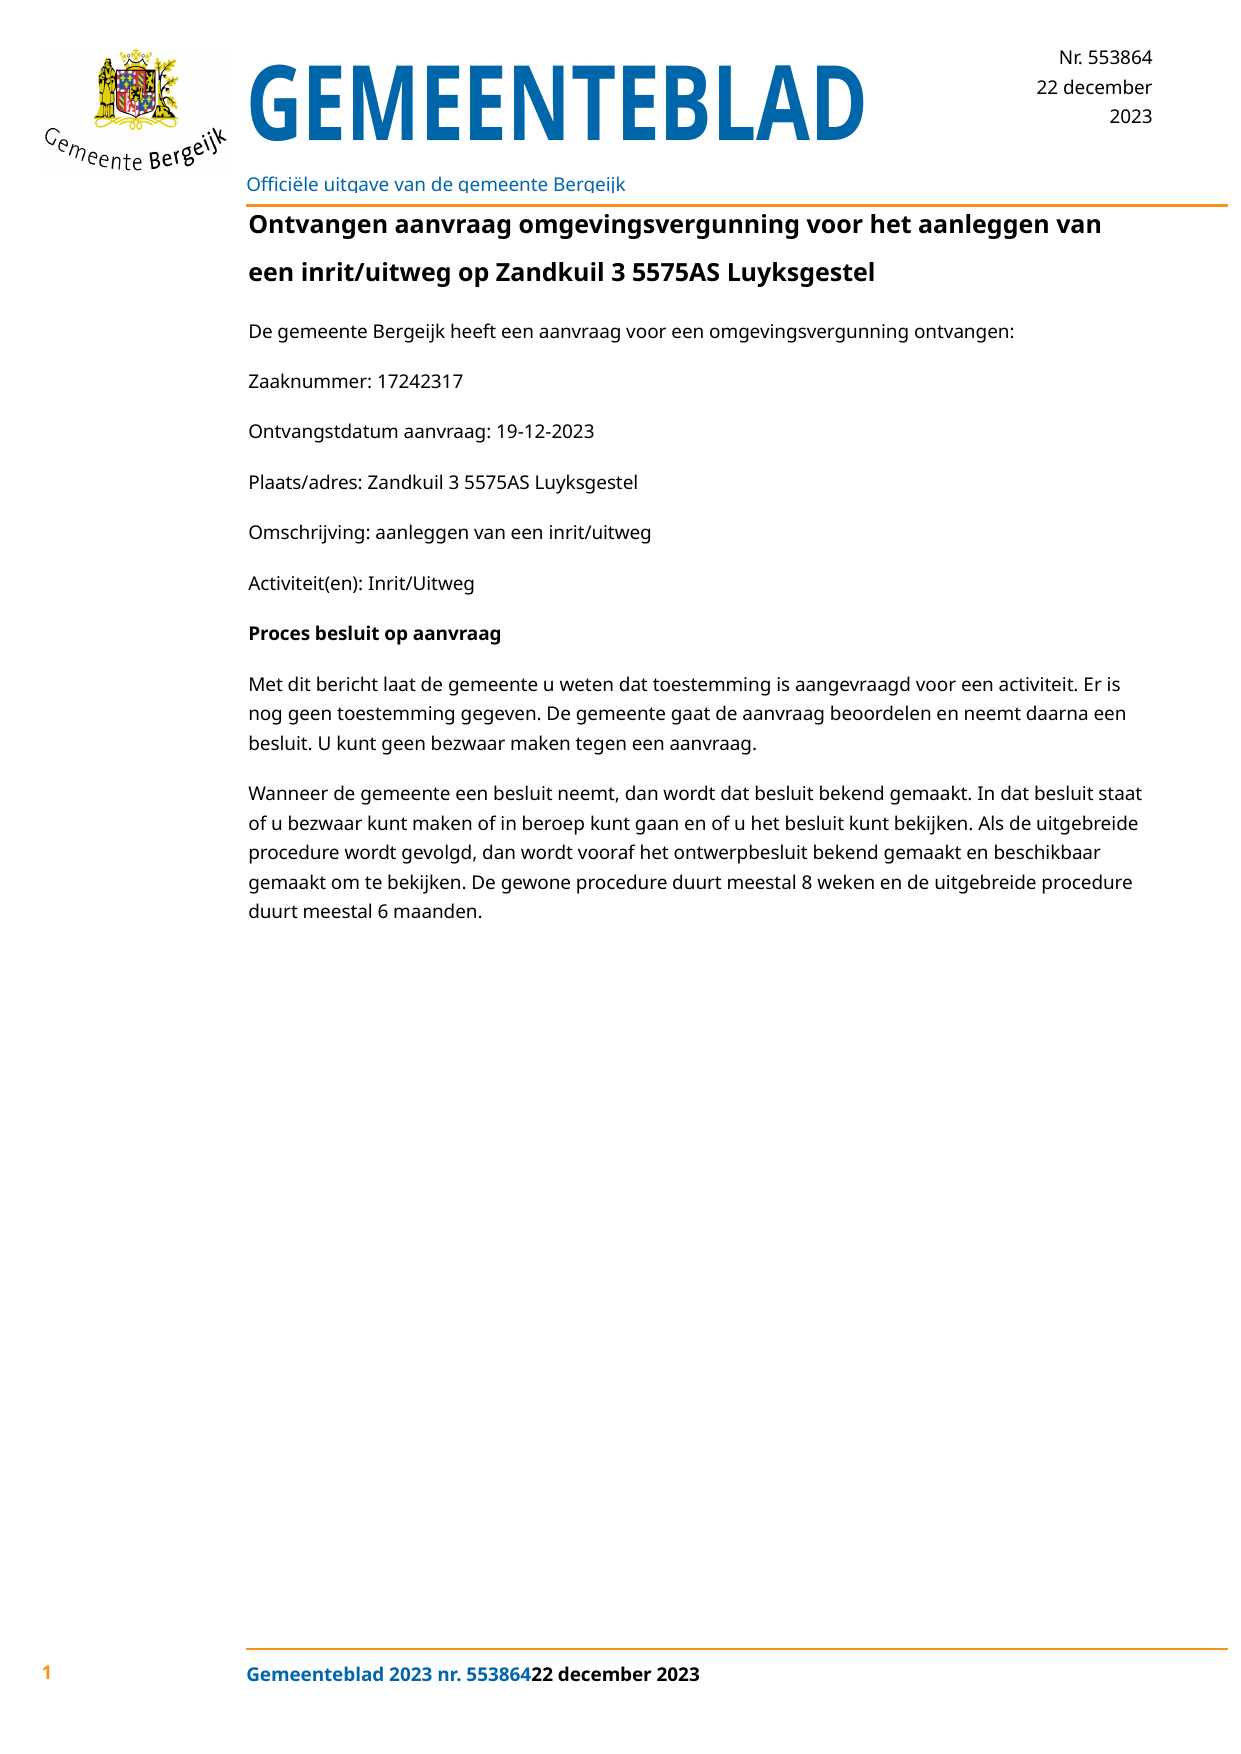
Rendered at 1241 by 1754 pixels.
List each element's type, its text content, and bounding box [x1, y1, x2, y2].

text Plaats/adres: Zandkuil 3 5575AS Luyksgestel [248, 469, 1152, 495]
text Zaaknummer: 17242317 [248, 368, 1152, 394]
text Ontvangstdatum aanvraag: 19-12-2023 [248, 419, 1152, 444]
text Activiteit(en): Inrit/Uitweg [248, 570, 1152, 596]
text De gemeente Bergeijk heeft een aanvraag voor een omgevingsvergunning ontvangen: [248, 318, 1152, 344]
text Met dit bericht laat de gemeente u weten dat toestemming is aangevraagd voor een activiteit. Er is nog geen toestemming gegeven. De gemeente gaat de aanvraag beoordelen en neemt daarna een besluit. U kunt geen bezwaar maken tegen een aanvraag. [248, 671, 1152, 756]
text Ontvangen aanvraag omgevingsvergunning voor het aanleggen van een inrit/uitweg op Zandkuil 3 5575AS Luyksgestel [248, 207, 1152, 288]
text Proces besluit op aanvraag [248, 620, 1152, 646]
picture [41, 47, 231, 172]
text Wanneer de gemeente een besluit neemt, dan wordt dat besluit bekend gemaakt. In dat besluit staat of u bezwaar kunt maken of in beroep kunt gaan en of u het besluit kunt bekijken. Als de uitgebreide procedure wordt gevolgd, dan wordt vooraf het ontwerpbesluit bekend gemaakt en beschikbaar gemaakt om te bekijken. De gewone procedure duurt meestal 8 weken en de uitgebreide procedure duurt meestal 6 maanden. [248, 780, 1152, 924]
text Omschrijving: aanleggen van een inrit/uitweg [248, 519, 1152, 545]
